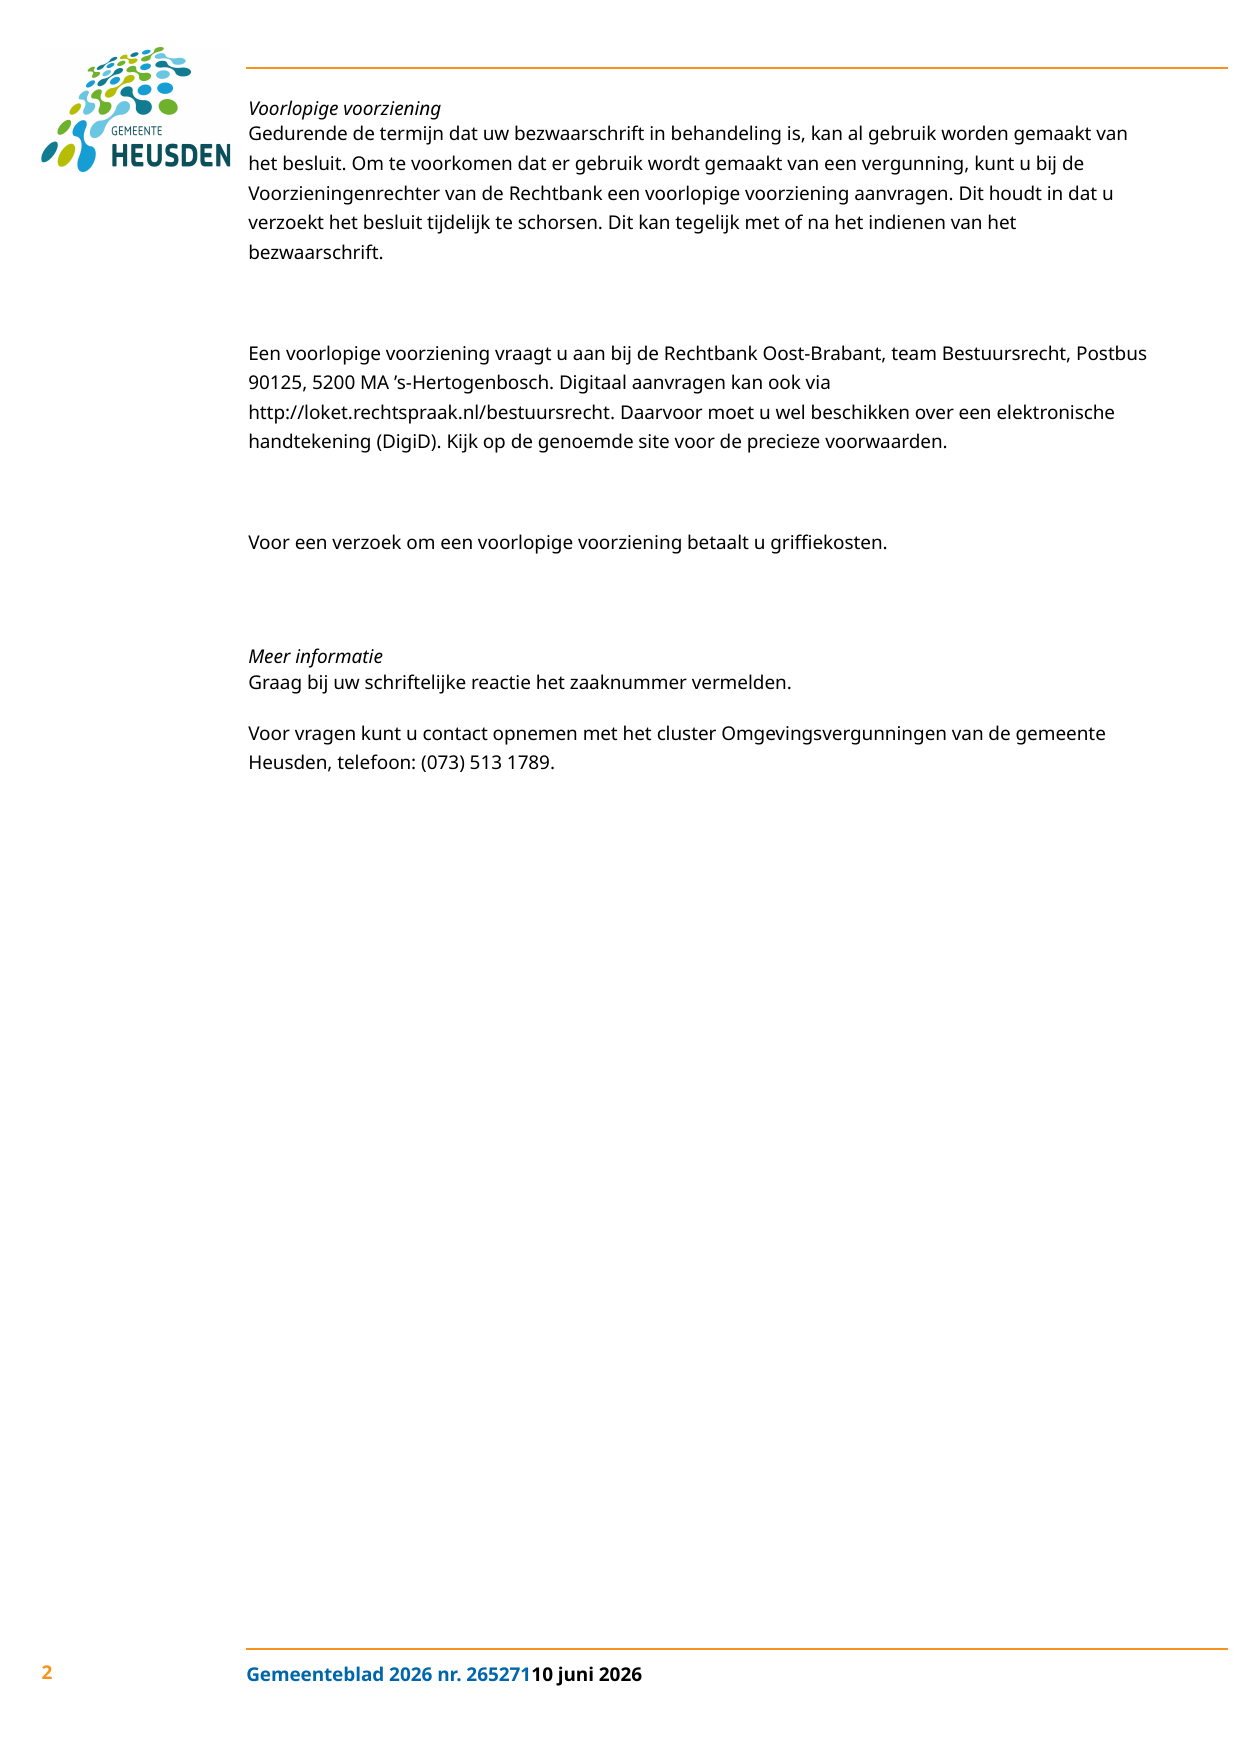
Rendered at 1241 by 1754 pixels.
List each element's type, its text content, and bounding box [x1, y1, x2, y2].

text Voor vragen kunt u contact opnemen met het cluster Omgevingsvergunningen van de gemeente Heusden, telefoon: (073) 513 1789. [248, 720, 1152, 775]
text Een voorlopige voorziening vraagt u aan bij de Rechtbank Oost-Brabant, team Bestuursrecht, Postbus 90125, 5200 MA ’s-Hertogenbosch. Digitaal aanvragen kan ook via http://loket.rechtspraak.nl/bestuursrecht. Daarvoor moet u wel beschikken over een elektronische handtekening (DigiD). Kijk op de genoemde site voor de precieze voorwaarden. [248, 340, 1152, 454]
picture [41, 47, 231, 172]
text Graag bij uw schriftelijke reactie het zaaknummer vermelden. [248, 669, 1152, 695]
text Meer informatie [248, 644, 1152, 669]
text Voor een verzoek om een voorlopige voorziening betaalt u griffiekosten. [248, 529, 1152, 555]
text Gedurende de termijn dat uw bezwaarschrift in behandeling is, kan al gebruik worden gemaakt van het besluit. Om te voorkomen dat er gebruik wordt gemaakt van een vergunning, kunt u bij de Voorzieningenrechter van de Rechtbank een voorlopige voorziening aanvragen. Dit houdt in dat u verzoekt het besluit tijdelijk te schorsen. Dit kan tegelijk met of na het indienen van het bezwaarschrift. [248, 121, 1152, 264]
text Voorlopige voorziening [248, 95, 1152, 121]
